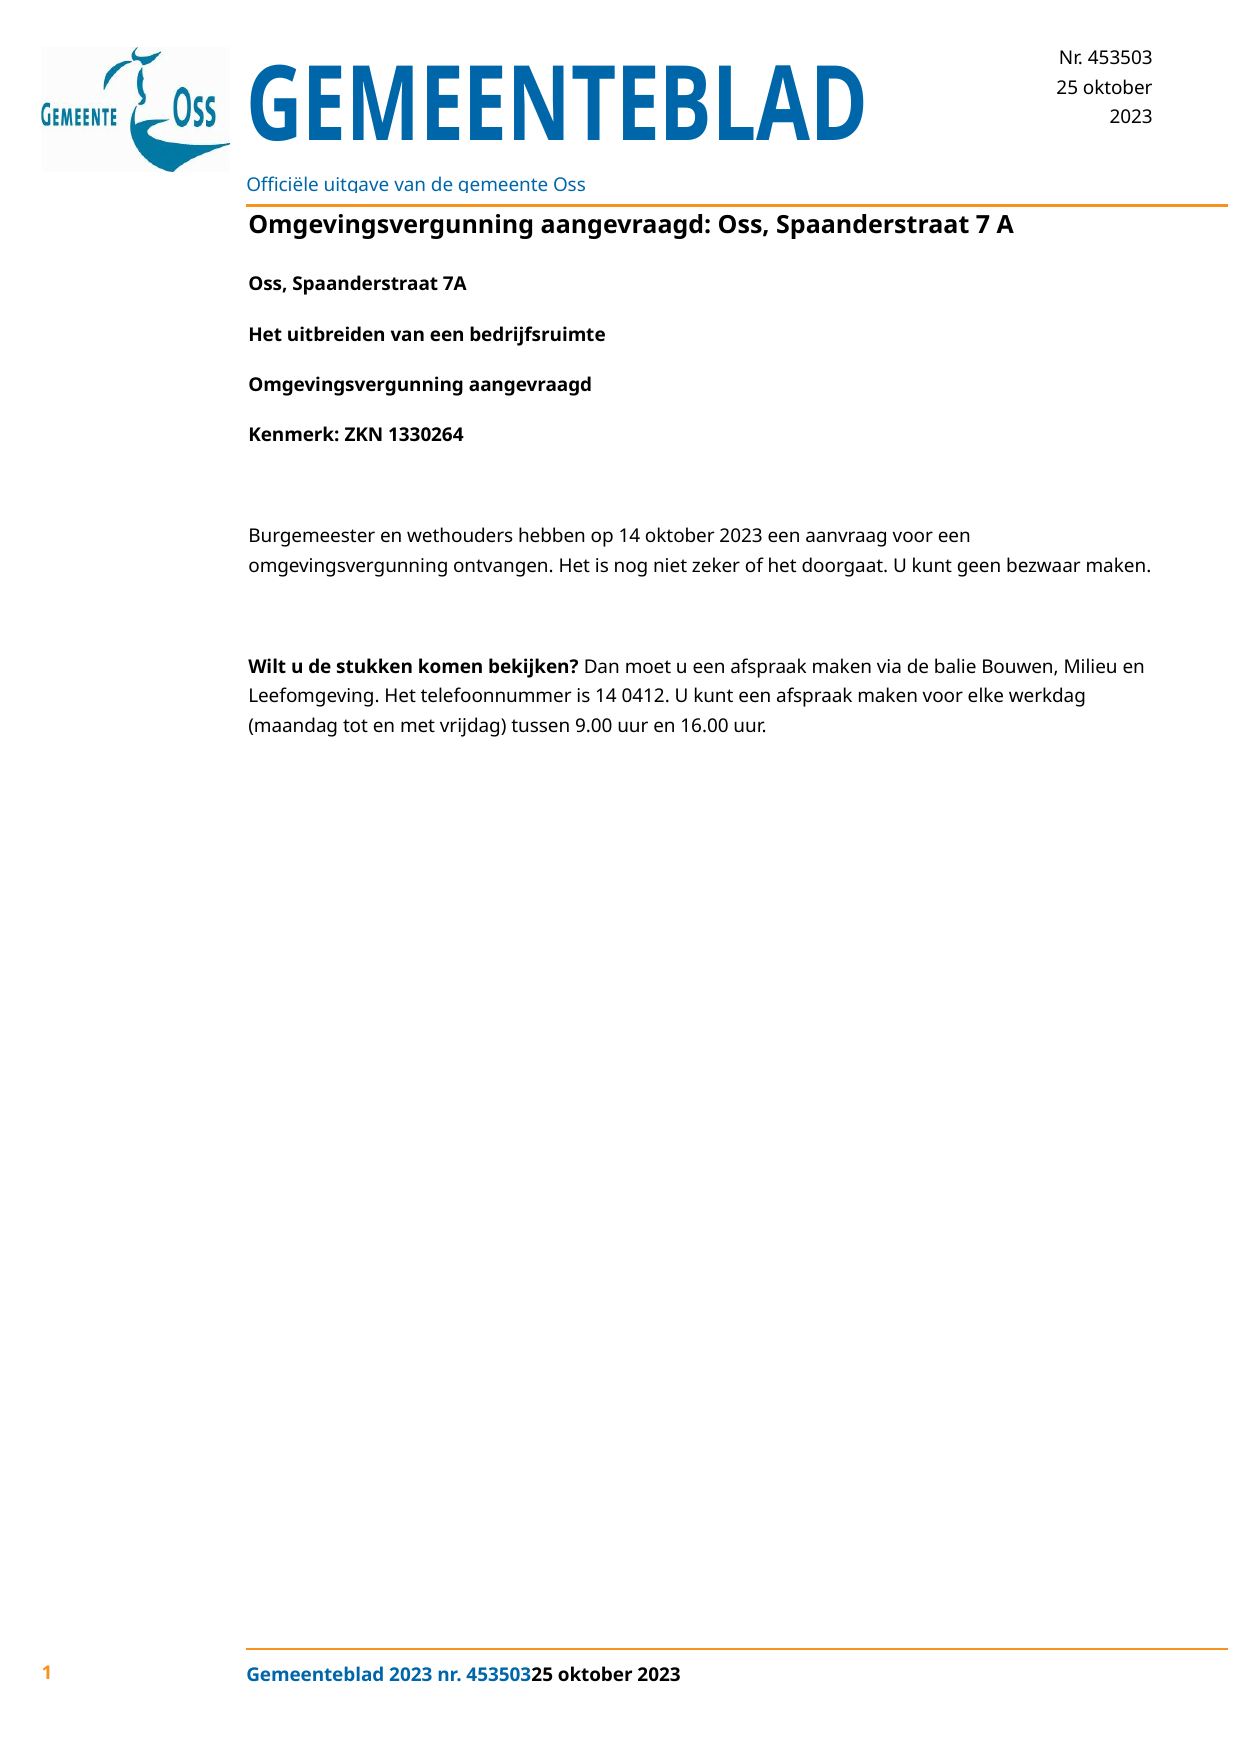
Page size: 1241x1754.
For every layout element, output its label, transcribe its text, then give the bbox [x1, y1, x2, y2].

text Burgemeester en wethouders hebben op 14 oktober 2023 een aanvraag voor een omgevingsvergunning ontvangen. Het is nog niet zeker of het doorgaat. U kunt geen bezwaar maken. [248, 522, 1152, 578]
text Kenmerk: ZKN 1330264 [248, 422, 1152, 447]
text Omgevingsvergunning aangevraagd [248, 371, 1152, 397]
text Oss, Spaanderstraat 7A [248, 270, 1152, 296]
text Wilt u de stukken komen bekijken? Dan moet u een afspraak maken via de balie Bouwen, Milieu en Leefomgeving. Het telefoonnummer is 14 0412. U kunt een afspraak maken voor elke werkdag (maandag tot en met vrijdag) tussen 9.00 uur en 16.00 uur. [248, 653, 1152, 738]
picture [41, 47, 231, 172]
text Het uitbreiden van een bedrijfsruimte [248, 321, 1152, 346]
text Omgevingsvergunning aangevraagd: Oss, Spaanderstraat 7 A [248, 207, 1152, 241]
